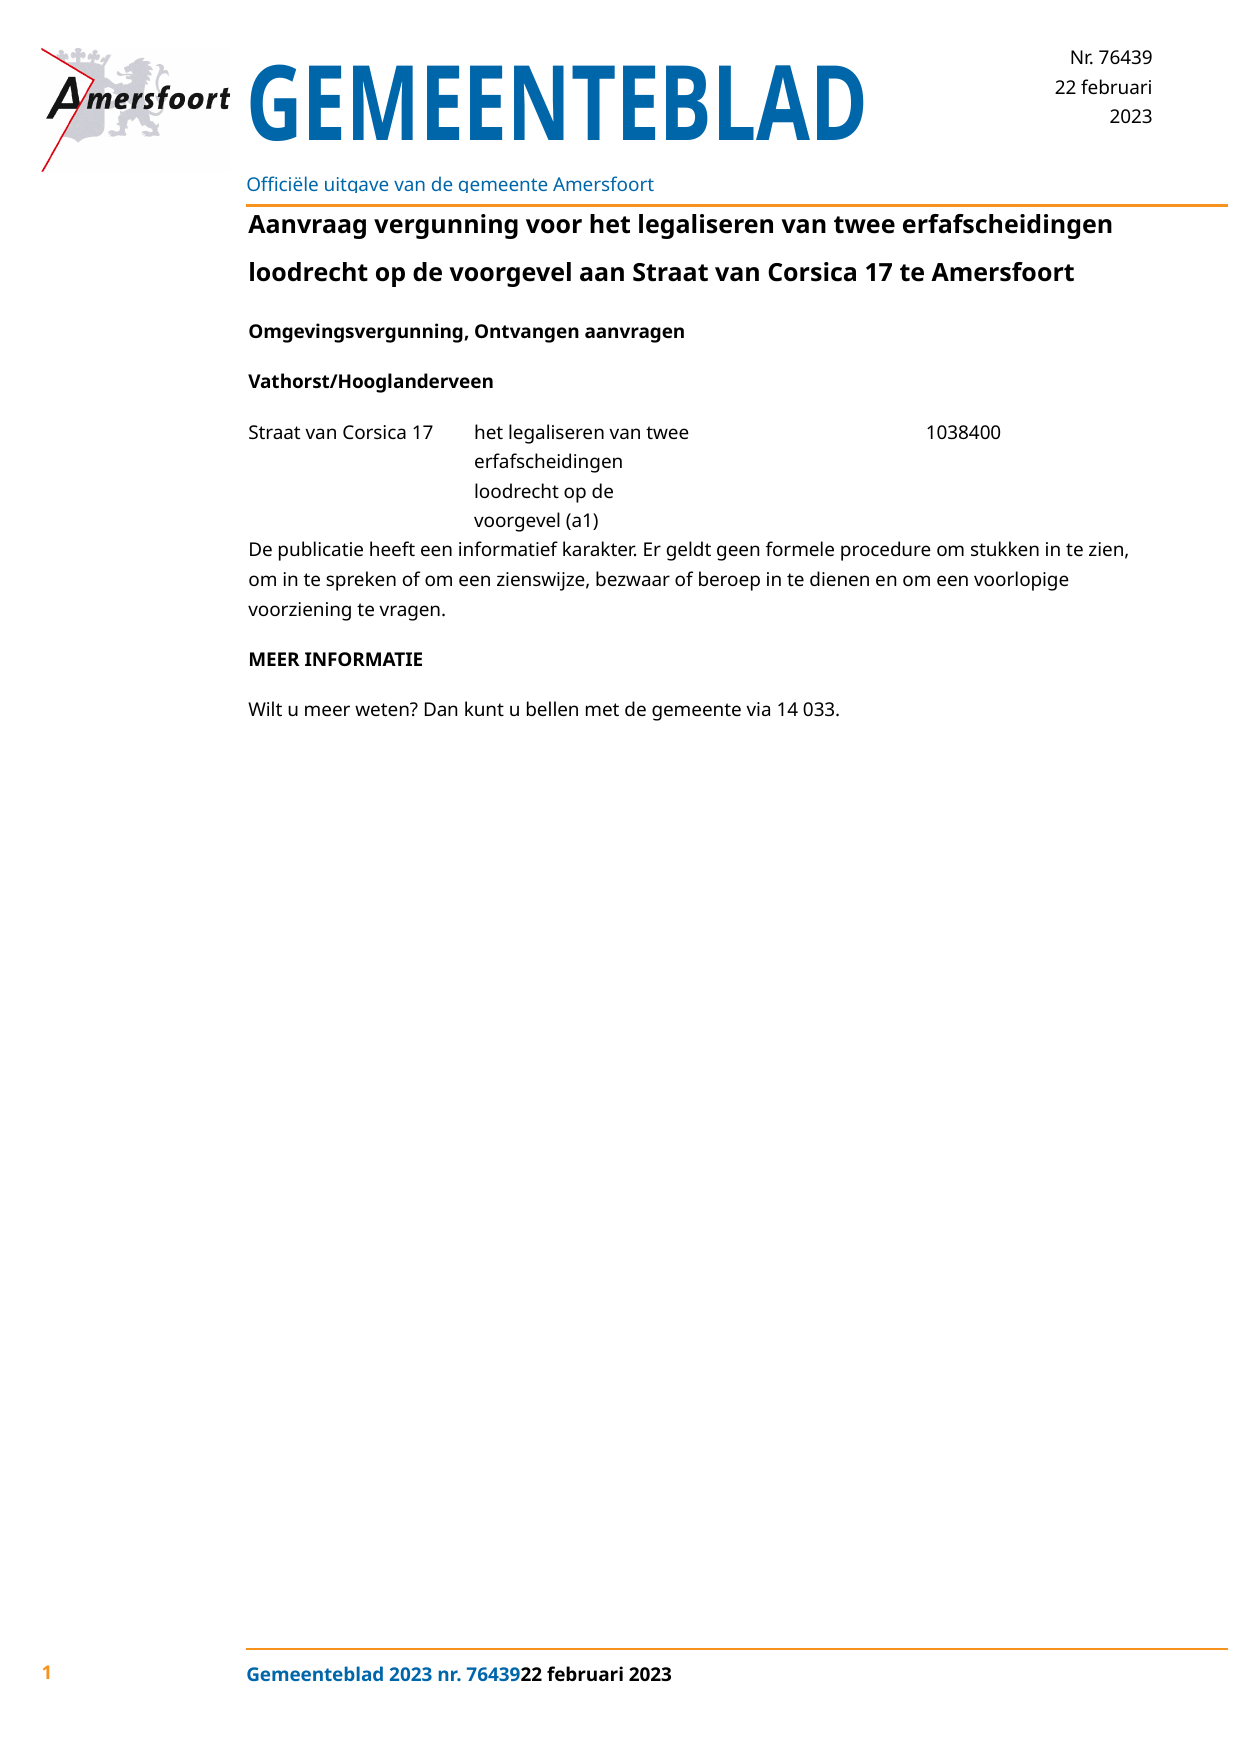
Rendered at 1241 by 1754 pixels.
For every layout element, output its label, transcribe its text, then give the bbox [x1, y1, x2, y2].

text Vathorst/Hooglanderveen [248, 368, 1152, 394]
text De publicatie heeft een informatief karakter. Er geldt geen formele procedure om stukken in te zien, om in te spreken of om een zienswijze, bezwaar of beroep in te dienen en om een voorlopige voorziening te vragen. [248, 537, 1152, 621]
text Aanvraag vergunning voor het legaliseren van twee erfafscheidingen loodrecht op de voorgevel aan Straat van Corsica 17 te Amersfoort [248, 207, 1152, 288]
text Omgevingsvergunning, Ontvangen aanvragen [248, 318, 1152, 344]
picture [41, 47, 231, 172]
text MEER INFORMATIE [248, 646, 1152, 672]
table_header het legaliseren van twee erfafscheidingen loodrecht op de voorgevel (a1) [474, 419, 700, 533]
table_header 1038400 [926, 419, 1152, 533]
table_header Straat van Corsica 17 [248, 419, 474, 533]
text Wilt u meer weten? Dan kunt u bellen met de gemeente via 14 033. [248, 697, 1152, 722]
table_header [700, 419, 926, 533]
